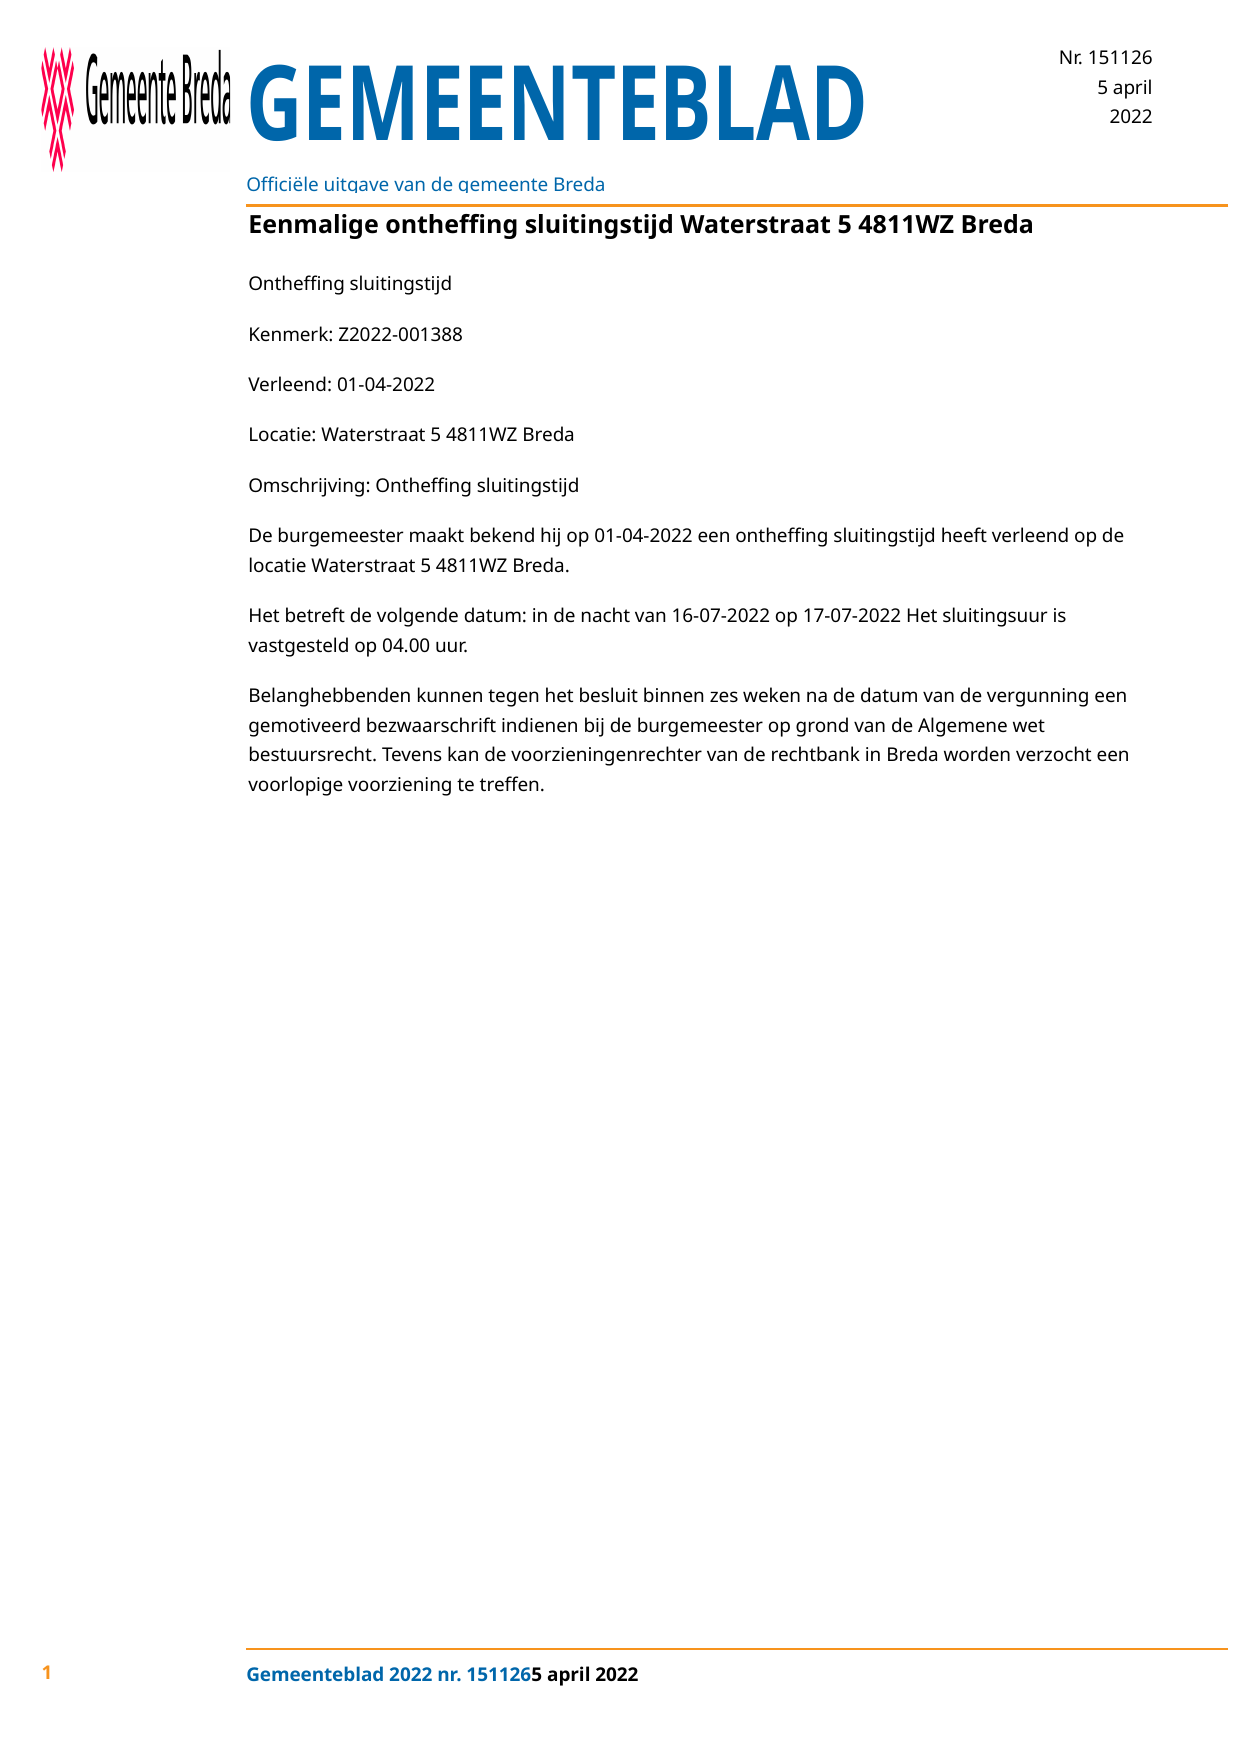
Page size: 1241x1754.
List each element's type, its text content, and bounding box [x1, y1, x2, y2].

text Ontheffing sluitingstijd [248, 270, 1152, 296]
text Belanghebbenden kunnen tegen het besluit binnen zes weken na de datum van de vergunning een gemotiveerd bezwaarschrift indienen bij de burgemeester op grond van de Algemene wet bestuursrecht. Tevens kan de voorzieningenrechter van de rechtbank in Breda worden verzocht een voorlopige voorziening te treffen. [248, 682, 1152, 797]
text Omschrijving: Ontheffing sluitingstijd [248, 472, 1152, 498]
text Het betreft de volgende datum: in de nacht van 16-07-2022 op 17-07-2022 Het sluitingsuur is vastgesteld op 04.00 uur. [248, 602, 1152, 658]
text Eenmalige ontheffing sluitingstijd Waterstraat 5 4811WZ Breda [248, 207, 1152, 241]
text Verleend: 01-04-2022 [248, 371, 1152, 397]
text De burgemeester maakt bekend hij op 01-04-2022 een ontheffing sluitingstijd heeft verleend op de locatie Waterstraat 5 4811WZ Breda. [248, 522, 1152, 578]
text Kenmerk: Z2022-001388 [248, 321, 1152, 346]
picture [41, 47, 231, 172]
text Locatie: Waterstraat 5 4811WZ Breda [248, 422, 1152, 447]
